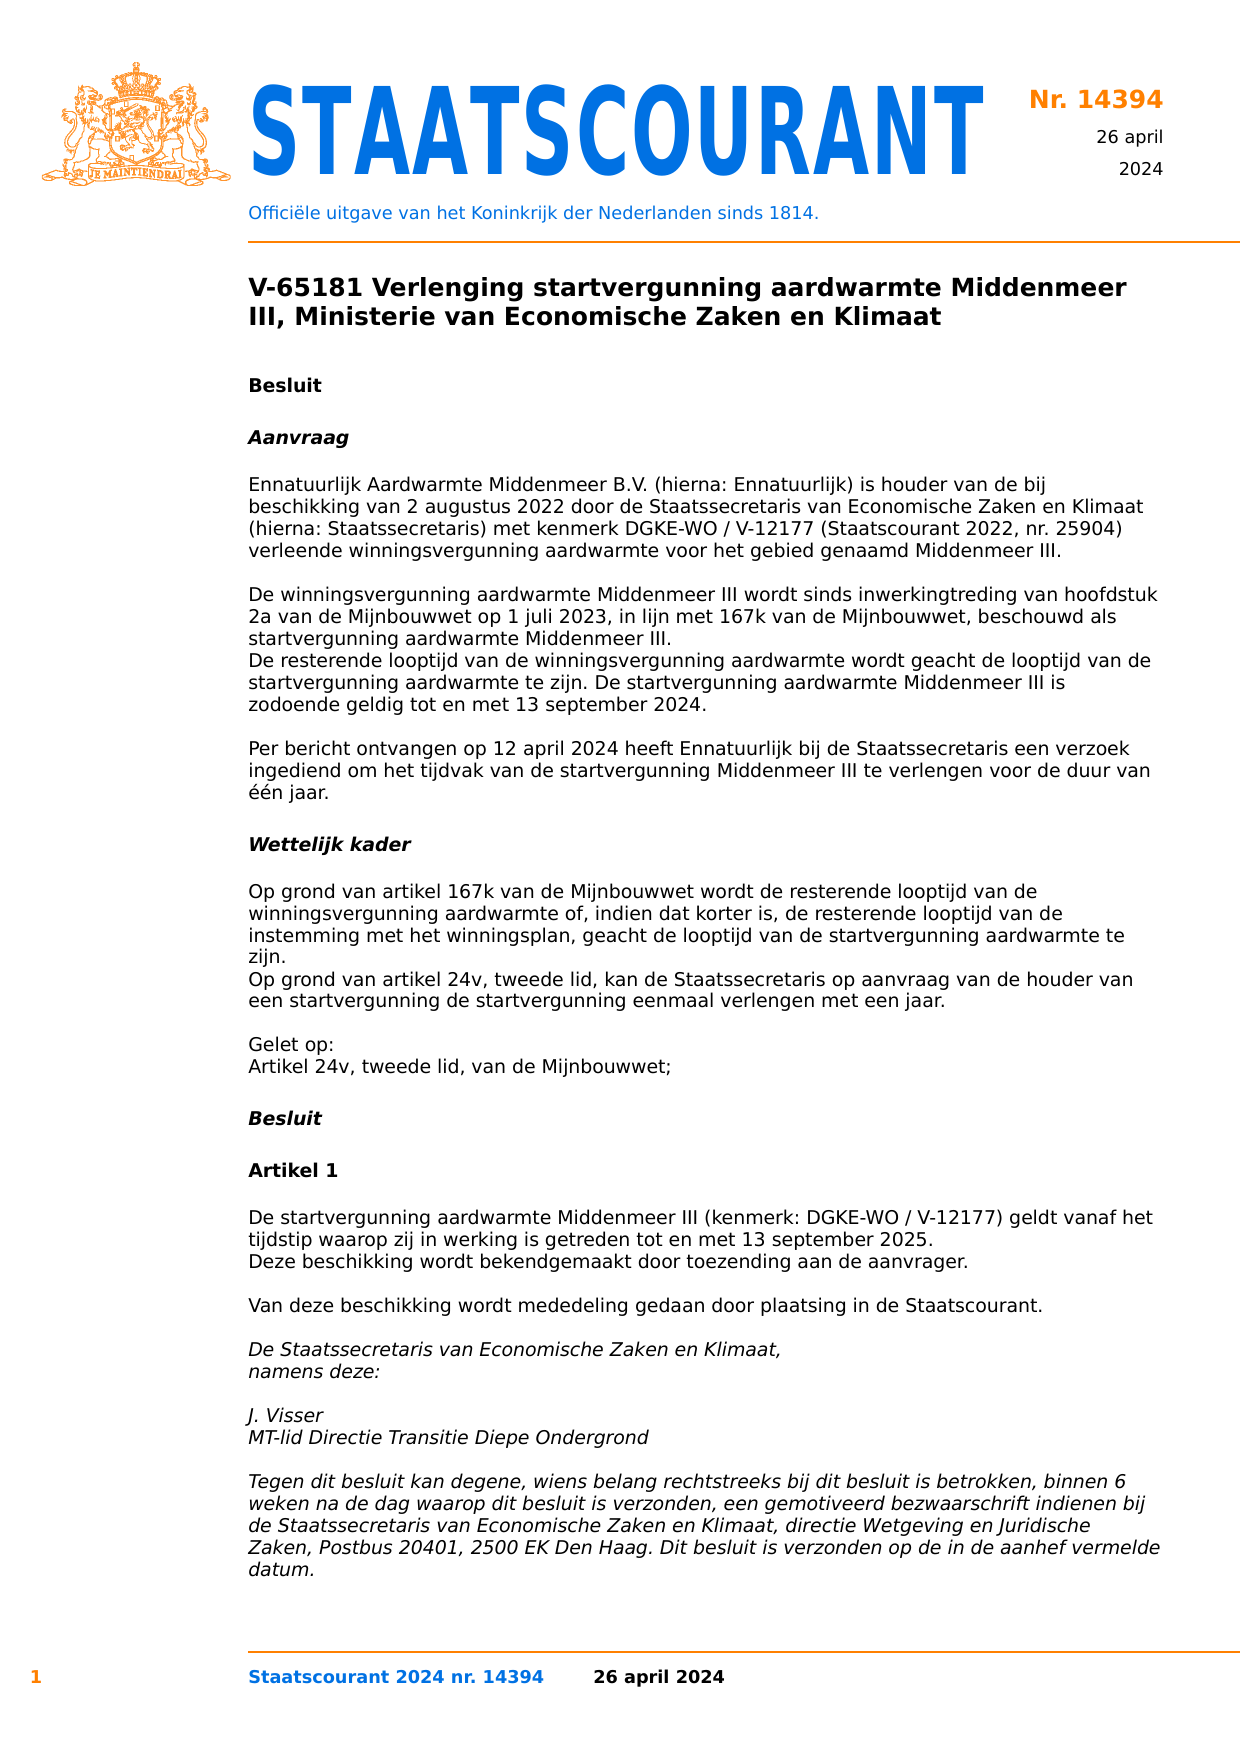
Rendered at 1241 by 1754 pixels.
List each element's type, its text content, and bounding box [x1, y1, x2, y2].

subtitle Besluit [248, 375, 1163, 397]
subtitle V-65181 Verlenging startvergunning aardwarmte Middenmeer III, Ministerie van Economische Zaken en Klimaat [248, 273, 1163, 331]
text Ennatuurlijk Aardwarmte Middenmeer B.V. (hierna: Ennatuurlijk) is houder van de bij beschikking van 2 augustus 2022 door de Staatssecretaris van Economische Zaken en Klimaat (hierna: Staatssecretaris) met kenmerk DGKE-WO / V-12177 (Staatscourant 2022, nr. 25904) verleende winningsvergunning aardwarmte voor het gebied genaamd Middenmeer III. [248, 474, 1163, 562]
text Per bericht ontvangen op 12 april 2024 heeft Ennatuurlijk bij de Staatssecretaris een verzoek ingediend om het tijdvak van de startvergunning Middenmeer III te verlengen voor de duur van één jaar. [248, 738, 1163, 803]
text Op grond van artikel 167k van de Mijnbouwwet wordt de resterende looptijd van de winningsvergunning aardwarmte of, indien dat korter is, de resterende looptijd van de instemming met het winningsplan, geacht de looptijd van de startvergunning aardwarmte te zijn. [248, 881, 1163, 968]
text Deze beschikking wordt bekendgemaakt door toezending aan de aanvrager. [248, 1251, 1163, 1273]
text De winningsvergunning aardwarmte Middenmeer III wordt sinds inwerkingtreding van hoofdstuk 2a van de Mijnbouwwet op 1 juli 2023, in lijn met 167k van de Mijnbouwwet, beschouwd als startvergunning aardwarmte Middenmeer III. [248, 584, 1163, 650]
subtitle Aanvraag [248, 427, 1163, 449]
text Artikel 24v, tweede lid, van de Mijnbouwwet; [248, 1056, 1163, 1078]
text De Staatssecretaris van Economische Zaken en Klimaat, namens deze: J. Visser MT-lid Directie Transitie Diepe Ondergrond [248, 1339, 1163, 1449]
table_cell 26 april [998, 121, 1240, 153]
subtitle Artikel 1 [248, 1160, 1163, 1182]
text De resterende looptijd van de winningsvergunning aardwarmte wordt geacht de looptijd van de startvergunning aardwarmte te zijn. De startvergunning aardwarmte Middenmeer III is zodoende geldig tot en met 13 september 2024. [248, 650, 1163, 716]
table_header [25, 62, 248, 241]
table_header STAATSCOURANT [248, 62, 998, 203]
subtitle Besluit [248, 1108, 1163, 1130]
text De startvergunning aardwarmte Middenmeer III (kenmerk: DGKE-WO / V-12177) geldt vanaf het tijdstip waarop zij in werking is getreden tot en met 13 september 2025. [248, 1207, 1163, 1251]
picture [41, 62, 231, 186]
table_header Nr. 14394 [998, 62, 1240, 121]
table_cell 2024 [998, 153, 1240, 203]
text Tegen dit besluit kan degene, wiens belang rechtstreeks bij dit besluit is betrokken, binnen 6 weken na de dag waarop dit besluit is verzonden, een gemotiveerd bezwaarschrift indienen bij de Staatssecretaris van Economische Zaken en Klimaat, directie Wetgeving en Juridische Zaken, Postbus 20401, 2500 EK Den Haag. Dit besluit is verzonden op de in de aanhef vermelde datum. [248, 1471, 1163, 1581]
text Op grond van artikel 24v, tweede lid, kan de Staatssecretaris op aanvraag van de houder van een startvergunning de startvergunning eenmaal verlengen met een jaar. [248, 968, 1163, 1012]
subtitle Wettelijk kader [248, 833, 1163, 856]
text Gelet op: [248, 1034, 1163, 1056]
table_cell Officiële uitgave van het Koninkrijk der Nederlanden sinds 1814. [248, 203, 1240, 241]
text Van deze beschikking wordt mededeling gedaan door plaatsing in de Staatscourant. [248, 1295, 1163, 1317]
